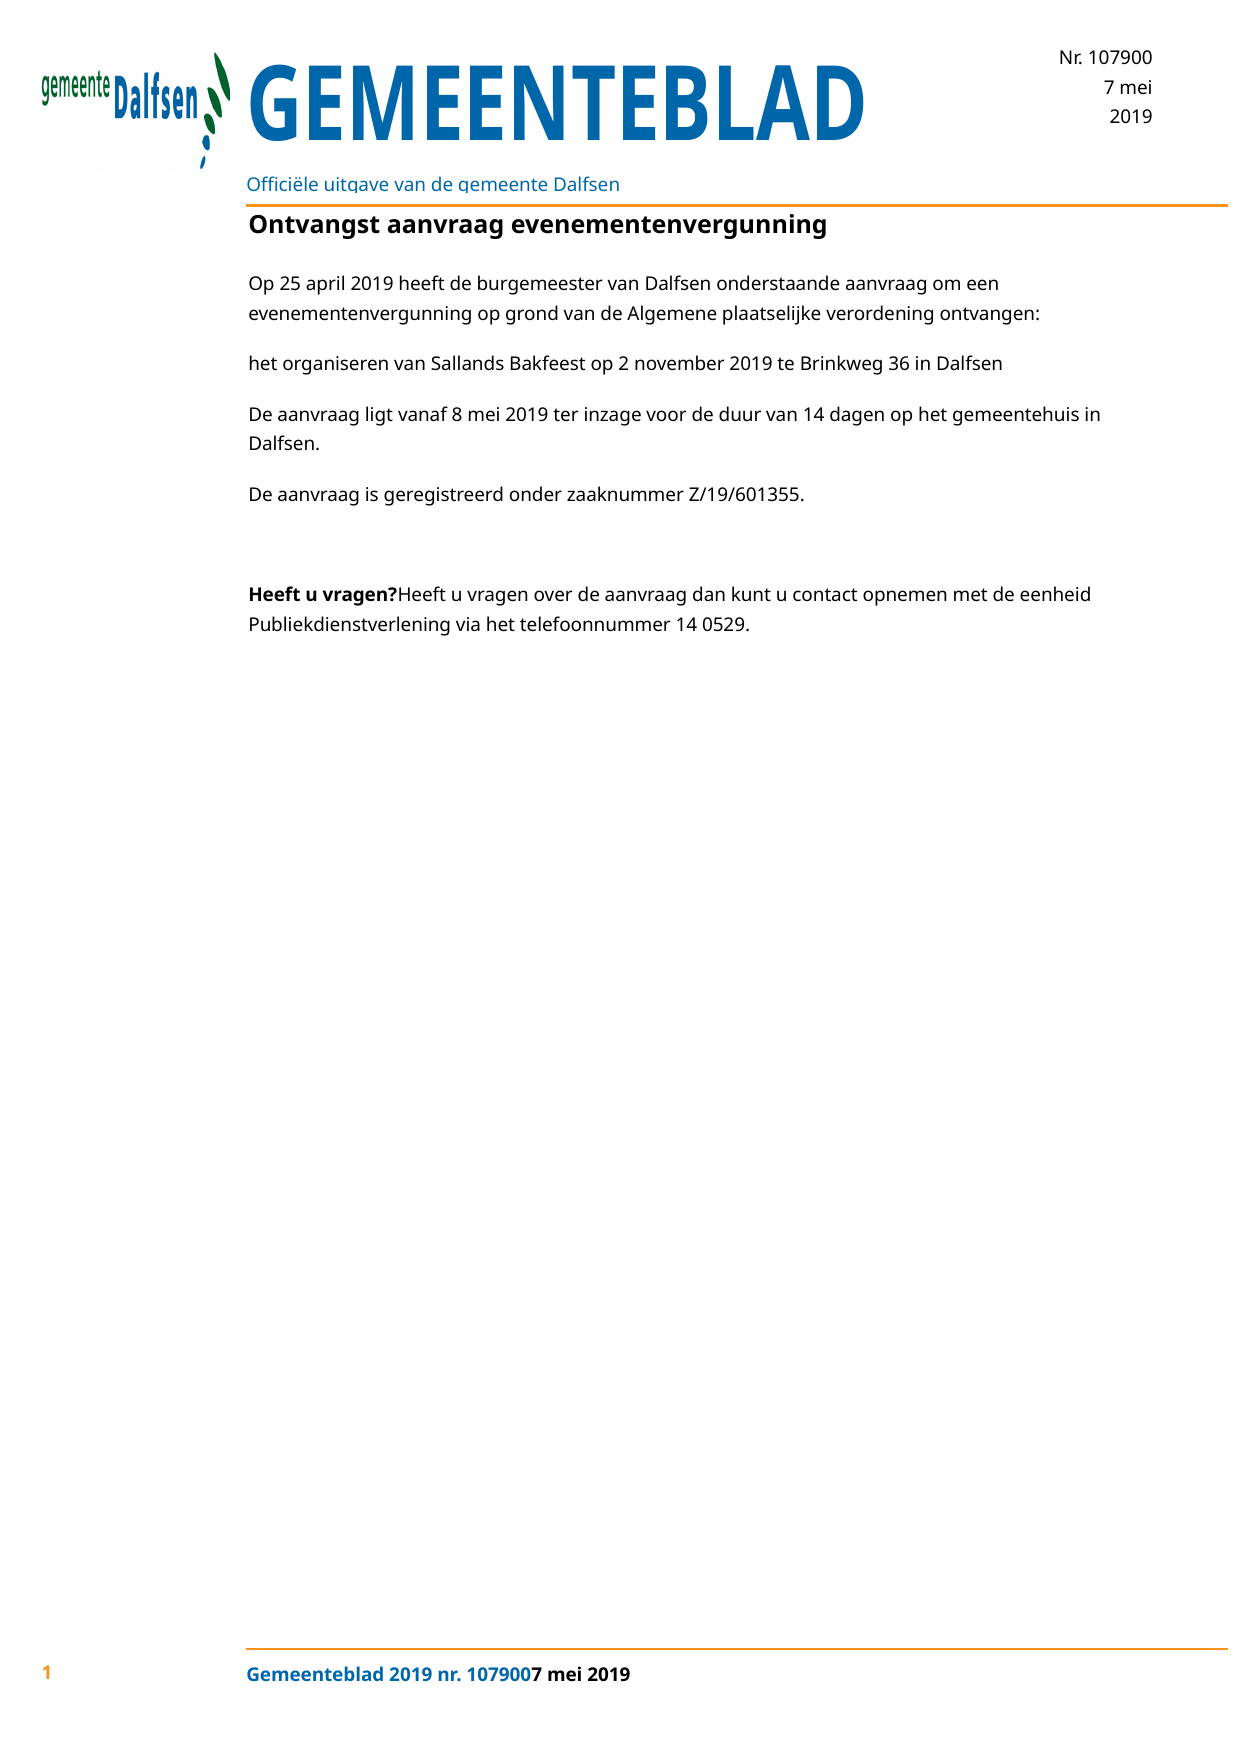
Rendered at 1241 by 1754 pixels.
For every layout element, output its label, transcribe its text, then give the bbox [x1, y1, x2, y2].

text Ontvangst aanvraag evenementenvergunning [248, 207, 1152, 241]
picture [41, 47, 231, 172]
text Heeft u vragen?Heeft u vragen over de aanvraag dan kunt u contact opnemen met de eenheid Publiekdienstverlening via het telefoonnummer 14 0529. [248, 582, 1152, 637]
text De aanvraag is geregistreerd onder zaaknummer Z/19/601355. [248, 481, 1152, 506]
text Op 25 april 2019 heeft de burgemeester van Dalfsen onderstaande aanvraag om een evenementenvergunning op grond van de Algemene plaatselijke verordening ontvangen: [248, 270, 1152, 326]
text het organiseren van Sallands Bakfeest op 2 november 2019 te Brinkweg 36 in Dalfsen [248, 350, 1152, 376]
text De aanvraag ligt vanaf 8 mei 2019 ter inzage voor de duur van 14 dagen op het gemeentehuis in Dalfsen. [248, 401, 1152, 456]
